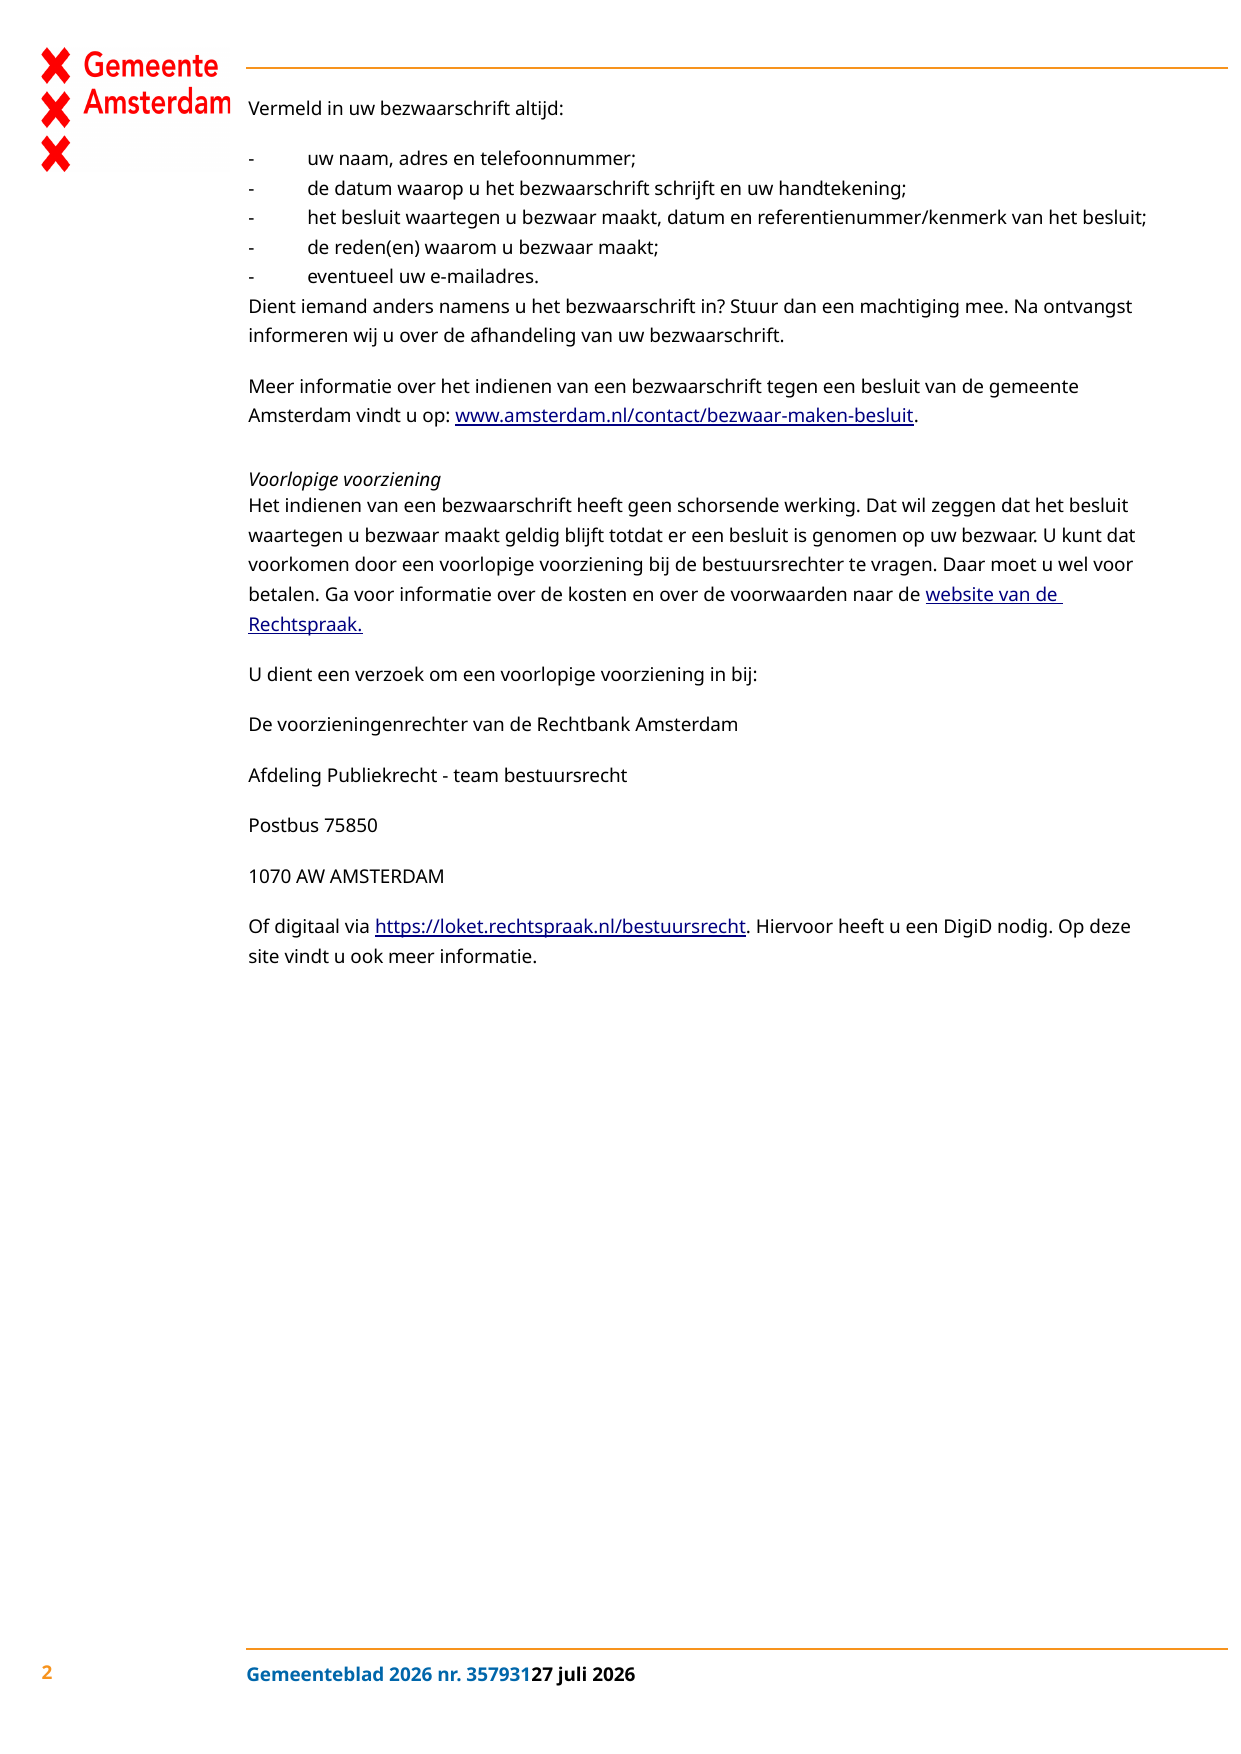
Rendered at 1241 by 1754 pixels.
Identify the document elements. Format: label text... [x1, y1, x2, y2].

text Postbus 75850 [248, 812, 1152, 838]
text U dient een verzoek om een voorlopige voorziening in bij: [248, 661, 1152, 687]
text 1070 AW AMSTERDAM [248, 863, 1152, 888]
list de reden(en) waarom u bezwaar maakt; [248, 234, 1152, 260]
text Het indienen van een bezwaarschrift heeft geen schorsende werking. Dat wil zeggen dat het besluit waartegen u bezwaar maakt geldig blijft totdat er een besluit is genomen op uw bezwaar. U kunt dat voorkomen door een voorlopige voorziening bij de bestuursrechter te vragen. Daar moet u wel voor betalen. Ga voor informatie over de kosten en over de voorwaarden naar de website van de Rechtspraak. [248, 492, 1152, 636]
text Vermeld in uw bezwaarschrift altijd: [248, 95, 1152, 121]
text De voorzieningenrechter van de Rechtbank Amsterdam [248, 712, 1152, 737]
list uw naam, adres en telefoonnummer; [248, 145, 1152, 171]
text Meer informatie over het indienen van een bezwaarschrift tegen een besluit van de gemeente Amsterdam vindt u op: www.amsterdam.nl/contact/bezwaar-maken-besluit. [248, 373, 1152, 428]
text Afdeling Publiekrecht - team bestuursrecht [248, 762, 1152, 788]
list eventueel uw e-mailadres. [248, 263, 1152, 289]
list de datum waarop u het bezwaarschrift schrijft en uw handtekening; [248, 175, 1152, 201]
text Dient iemand anders namens u het bezwaarschrift in? Stuur dan een machtiging mee. Na ontvangst informeren wij u over de afhandeling van uw bezwaarschrift. [248, 293, 1152, 348]
picture [41, 47, 231, 172]
list het besluit waartegen u bezwaar maakt, datum en referentienummer/kenmerk van het besluit; [248, 204, 1152, 230]
text Of digitaal via https://loket.rechtspraak.nl/bestuursrecht. Hiervoor heeft u een DigiD nodig. Op deze site vindt u ook meer informatie. [248, 913, 1152, 968]
text Voorlopige voorziening [248, 467, 1152, 492]
